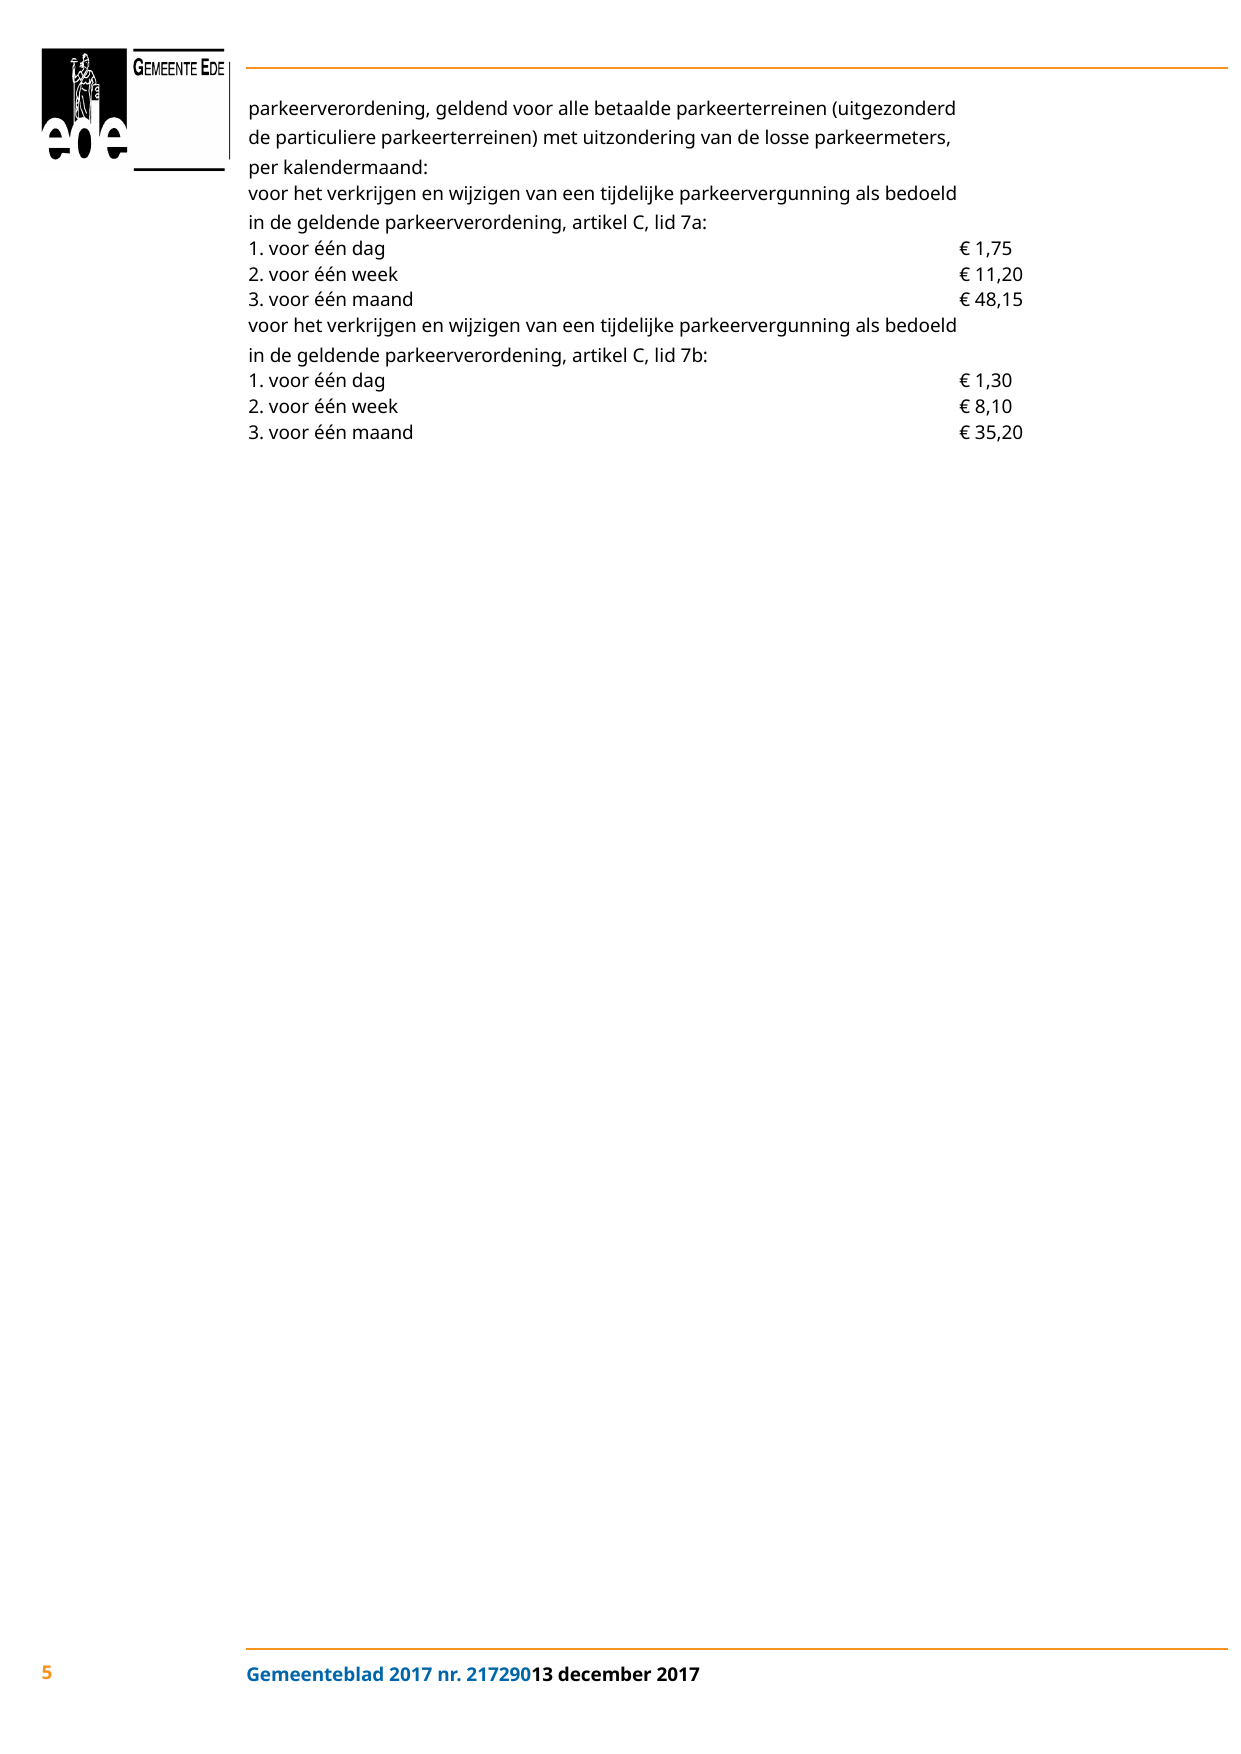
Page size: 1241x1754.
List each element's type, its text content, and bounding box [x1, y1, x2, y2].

table_cell voor het verkrijgen en wijzigen van een tijdelijke parkeervergunning als bedoeld in de geldende parkeerverordening, artikel C, lid 7a: [248, 180, 959, 235]
table_cell voor het verkrijgen en wijzigen van een tijdelijke parkeervergunning als bedoeld in de geldende parkeerverordening, artikel C, lid 7b: [248, 312, 959, 367]
table_cell 1. voor één dag [248, 368, 959, 393]
table_cell 3. voor één maand [248, 419, 959, 445]
table_cell 3. voor één maand [248, 286, 959, 312]
table_cell 2. voor één week [248, 393, 959, 419]
table_cell [959, 95, 1152, 180]
table_cell parkeerverordening, geldend voor alle betaalde parkeerterreinen (uitgezonderd de particuliere parkeerterreinen) met uitzondering van de losse parkeermeters, per kalendermaand: [248, 95, 959, 180]
table_cell € 35,20 [959, 419, 1152, 445]
table_cell € 8,10 [959, 393, 1152, 419]
table_cell € 11,20 [959, 261, 1152, 286]
table_cell € 1,75 [959, 235, 1152, 261]
table_cell 2. voor één week [248, 261, 959, 286]
table_cell € 1,30 [959, 368, 1152, 393]
table_cell € 48,15 [959, 286, 1152, 312]
picture [41, 47, 231, 172]
table_cell [959, 180, 1152, 235]
table_cell [959, 312, 1152, 367]
table_cell 1. voor één dag [248, 235, 959, 261]
